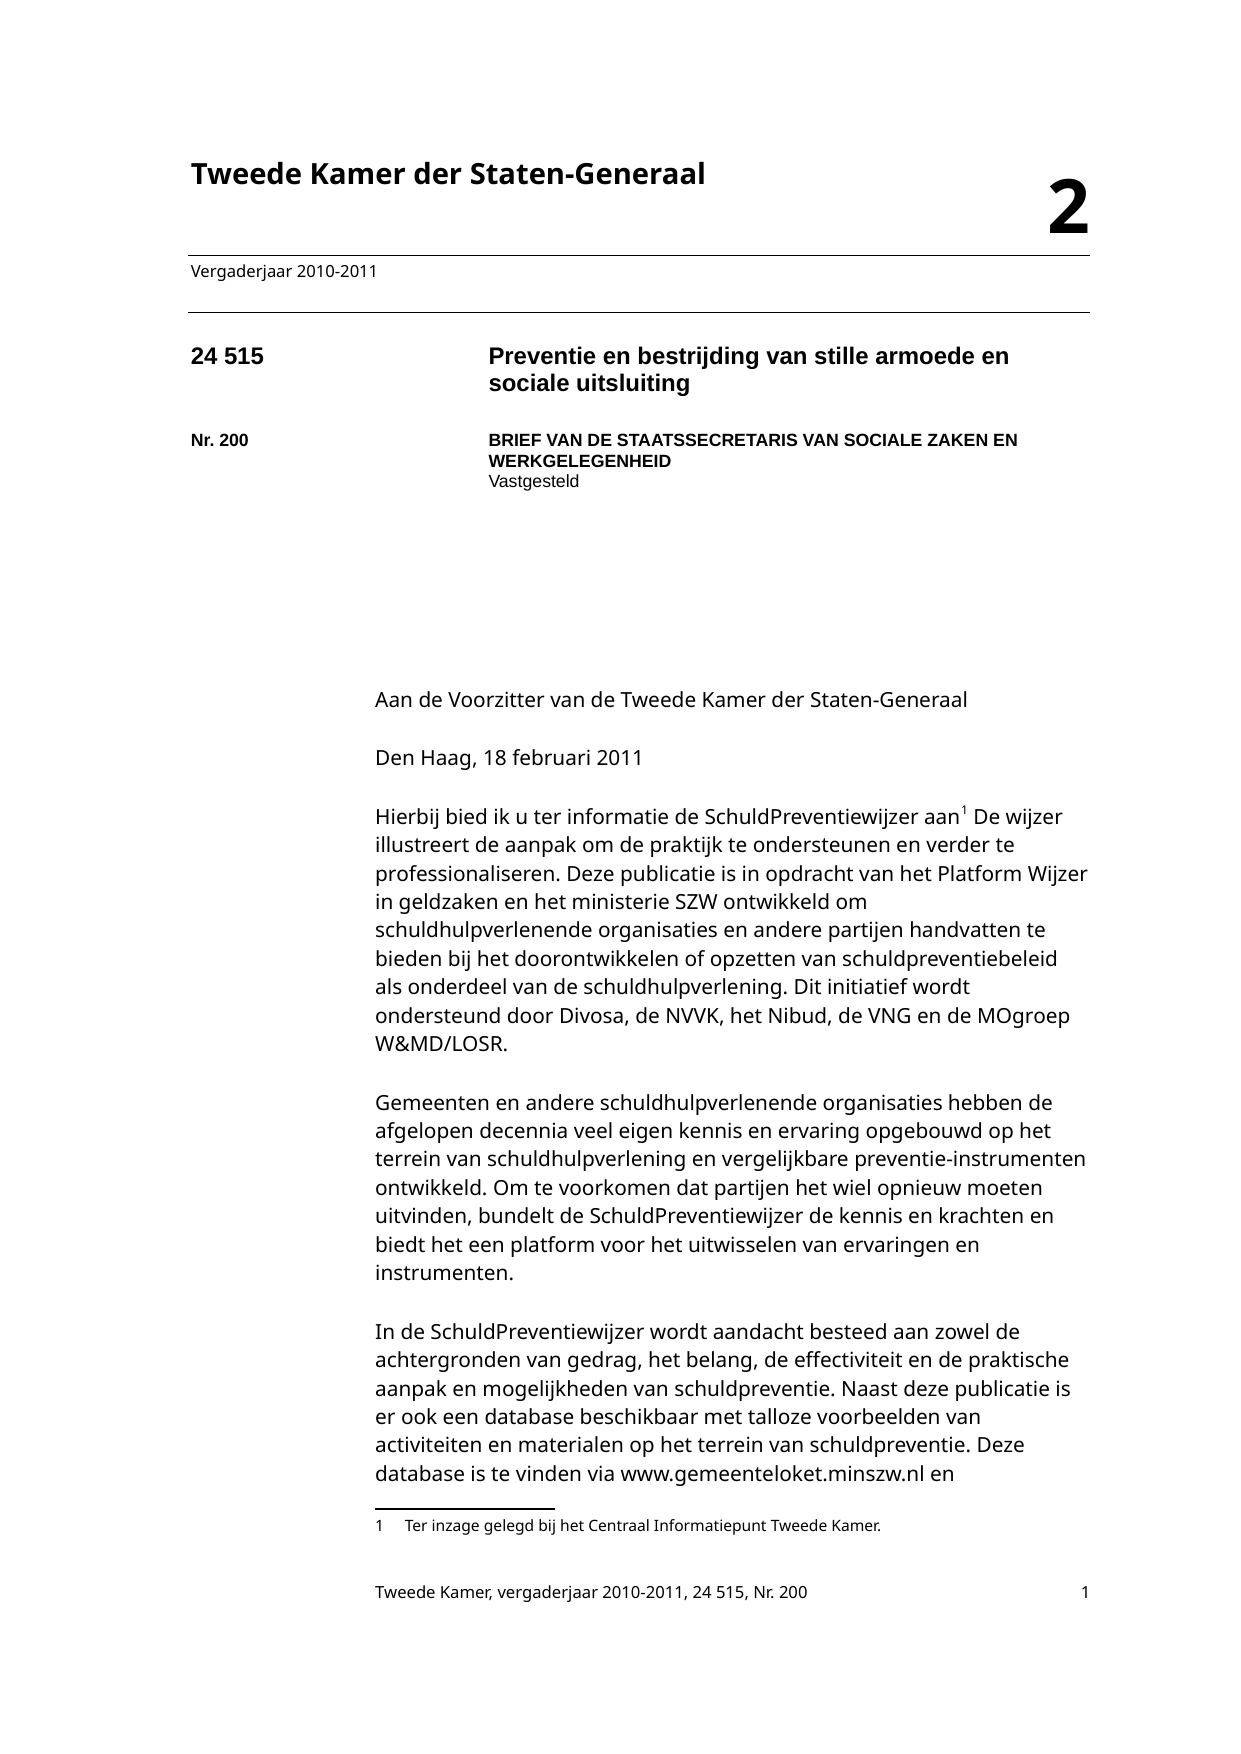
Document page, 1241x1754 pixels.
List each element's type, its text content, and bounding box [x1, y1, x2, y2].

text Den Haag, 18 februari 2011 [375, 743, 1090, 772]
text Hierbij bied ik u ter informatie de SchuldPreventiewijzer aan De wijzer illustreert de aanpak om de praktijk te ondersteunen en verder te professionaliseren. Deze publicatie is in opdracht van het Platform Wijzer in geldzaken en het ministerie SZW ontwikkeld om schuldhulpverlenende organisaties en andere partijen handvatten te bieden bij het doorontwikkelen of opzetten van schuldpreventiebeleid als onderdeel van de schuldhulpverlening. Dit initiatief wordt ondersteund door Divosa, de NVVK, het Nibud, de VNG en de MOgroep W&MD/LOSR. [375, 802, 1090, 1058]
table_header 2 [910, 150, 1090, 255]
text Aan de Voorzitter van de Tweede Kamer der Staten-Generaal [375, 685, 1090, 713]
text Ter inzage gelegd bij het Centraal Informatiepunt Tweede Kamer. [375, 1508, 1090, 1536]
table_cell [485, 313, 1090, 339]
table_cell [188, 313, 485, 339]
table_cell [485, 256, 1090, 312]
text Gemeenten en andere schuldhulpverlenende organisaties hebben de afgelopen decennia veel eigen kennis en ervaring opgebouwd op het terrein van schuldhulpverlening en vergelijkbare preventie-instrumenten ontwikkeld. Om te voorkomen dat partijen het wiel opnieuw moeten uitvinden, bundelt de SchuldPreventiewijzer de kennis en krachten en biedt het een platform voor het uitwisselen van ervaringen en instrumenten. [375, 1088, 1090, 1287]
table_cell 24 515 [188, 339, 485, 427]
table_cell Preventie en bestrijding van stille armoede en sociale uitsluiting [485, 339, 1090, 427]
table_header Tweede Kamer der Staten-Generaal [188, 150, 909, 255]
table_cell BRIEF VAN DE STAATSSECRETARIS VAN SOCIALE ZAKEN EN WERKGELEGENHEID Vastgesteld [485, 427, 1090, 566]
table_cell Vergaderjaar 2010-2011 [188, 256, 485, 312]
table_cell Nr. 200 [188, 427, 485, 566]
text In de SchuldPreventiewijzer wordt aandacht besteed aan zowel de achtergronden van gedrag, het belang, de effectiviteit en de praktische aanpak en mogelijkheden van schuldpreventie. Naast deze publicatie is er ook een database beschikbaar met talloze voorbeelden van activiteiten en materialen op het terrein van schuldpreventie. Deze database is te vinden via www.gemeenteloket.minszw.nl en [375, 1317, 1090, 1487]
